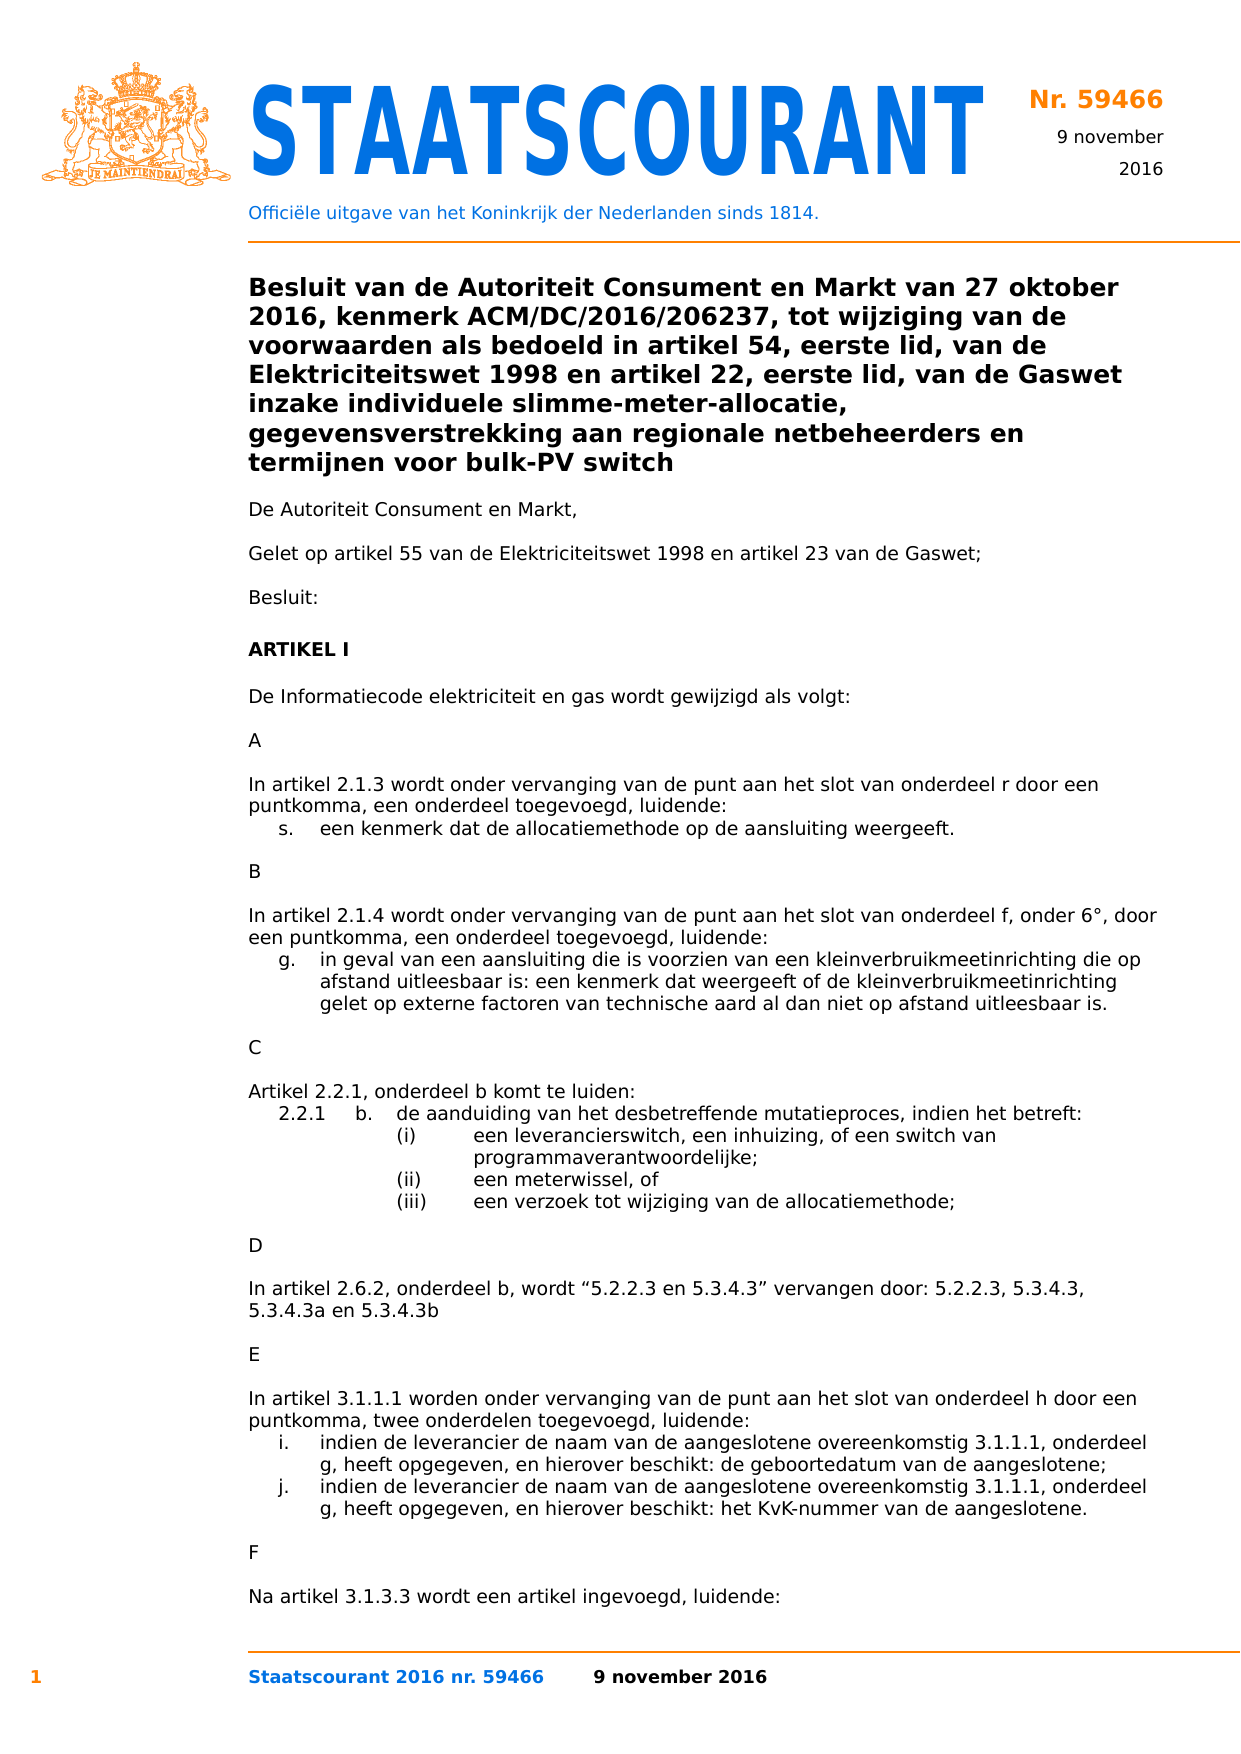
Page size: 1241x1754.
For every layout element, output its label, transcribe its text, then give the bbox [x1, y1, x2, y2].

text F [248, 1542, 1163, 1564]
table_header [25, 62, 248, 241]
table_header STAATSCOURANT [248, 62, 998, 203]
picture [41, 62, 231, 186]
text Na artikel 3.1.3.3 wordt een artikel ingevoegd, luidende: [248, 1586, 1163, 1608]
text g. in geval van een aansluiting die is voorzien van een kleinverbruikmeetinrichting die op afstand uitleesbaar is: een kenmerk dat weergeeft of de kleinverbruikmeetinrichting gelet op externe factoren van technische aard al dan niet op afstand uitleesbaar is. [278, 949, 1163, 1015]
text Gelet op artikel 55 van de Elektriciteitswet 1998 en artikel 23 van de Gaswet; [248, 543, 1163, 565]
table_cell 2016 [998, 153, 1240, 203]
text (i) een leverancierswitch, een inhuizing, of een switch van programmaverantwoordelijke; [396, 1125, 1163, 1169]
text i. indien de leverancier de naam van de aangeslotene overeenkomstig 3.1.1.1, onderdeel g, heeft opgegeven, en hierover beschikt: de geboortedatum van de aangeslotene; [278, 1432, 1163, 1476]
table_cell 9 november [998, 121, 1240, 153]
text In artikel 2.1.3 wordt onder vervanging van de punt aan het slot van onderdeel r door een puntkomma, een onderdeel toegevoegd, luidende: [248, 773, 1163, 817]
text (iii) een verzoek tot wijziging van de allocatiemethode; [396, 1191, 1163, 1213]
text Artikel 2.2.1, onderdeel b komt te luiden: [248, 1081, 1163, 1103]
text B [248, 861, 1163, 883]
text s. een kenmerk dat de allocatiemethode op de aansluiting weergeeft. [278, 817, 1163, 839]
text j. indien de leverancier de naam van de aangeslotene overeenkomstig 3.1.1.1, onderdeel g, heeft opgegeven, en hierover beschikt: het KvK-nummer van de aangeslotene. [278, 1476, 1163, 1520]
subtitle ARTIKEL I [248, 639, 1163, 661]
text In artikel 3.1.1.1 worden onder vervanging van de punt aan het slot van onderdeel h door een puntkomma, twee onderdelen toegevoegd, luidende: [248, 1388, 1163, 1432]
text In artikel 2.6.2, onderdeel b, wordt “5.2.2.3 en 5.3.4.3” vervangen door: 5.2.2.3, 5.3.4.3, 5.3.4.3a en 5.3.4.3b [248, 1278, 1163, 1322]
text A [248, 729, 1163, 752]
text D [248, 1234, 1163, 1256]
text C [248, 1037, 1163, 1059]
subtitle Besluit van de Autoriteit Consument en Markt van 27 oktober 2016, kenmerk ACM/DC/2016/206237, tot wijziging van de voorwaarden als bedoeld in artikel 54, eerste lid, van de Elektriciteitswet 1998 en artikel 22, eerste lid, van de Gaswet inzake individuele slimme-meter-allocatie, gegevensverstrekking aan regionale netbeheerders en termijnen voor bulk-PV switch [248, 273, 1163, 477]
table_cell Officiële uitgave van het Koninkrijk der Nederlanden sinds 1814. [248, 203, 1240, 241]
text De Autoriteit Consument en Markt, [248, 499, 1163, 521]
text De Informatiecode elektriciteit en gas wordt gewijzigd als volgt: [248, 686, 1163, 708]
text In artikel 2.1.4 wordt onder vervanging van de punt aan het slot van onderdeel f, onder 6°, door een puntkomma, een onderdeel toegevoegd, luidende: [248, 905, 1163, 949]
text Besluit: [248, 587, 1163, 609]
text 2.2.1 b. de aanduiding van het desbetreffende mutatieproces, indien het betreft: [278, 1103, 1163, 1125]
table_header Nr. 59466 [998, 62, 1240, 121]
text E [248, 1344, 1163, 1366]
text (ii) een meterwissel, of [396, 1169, 1163, 1191]
